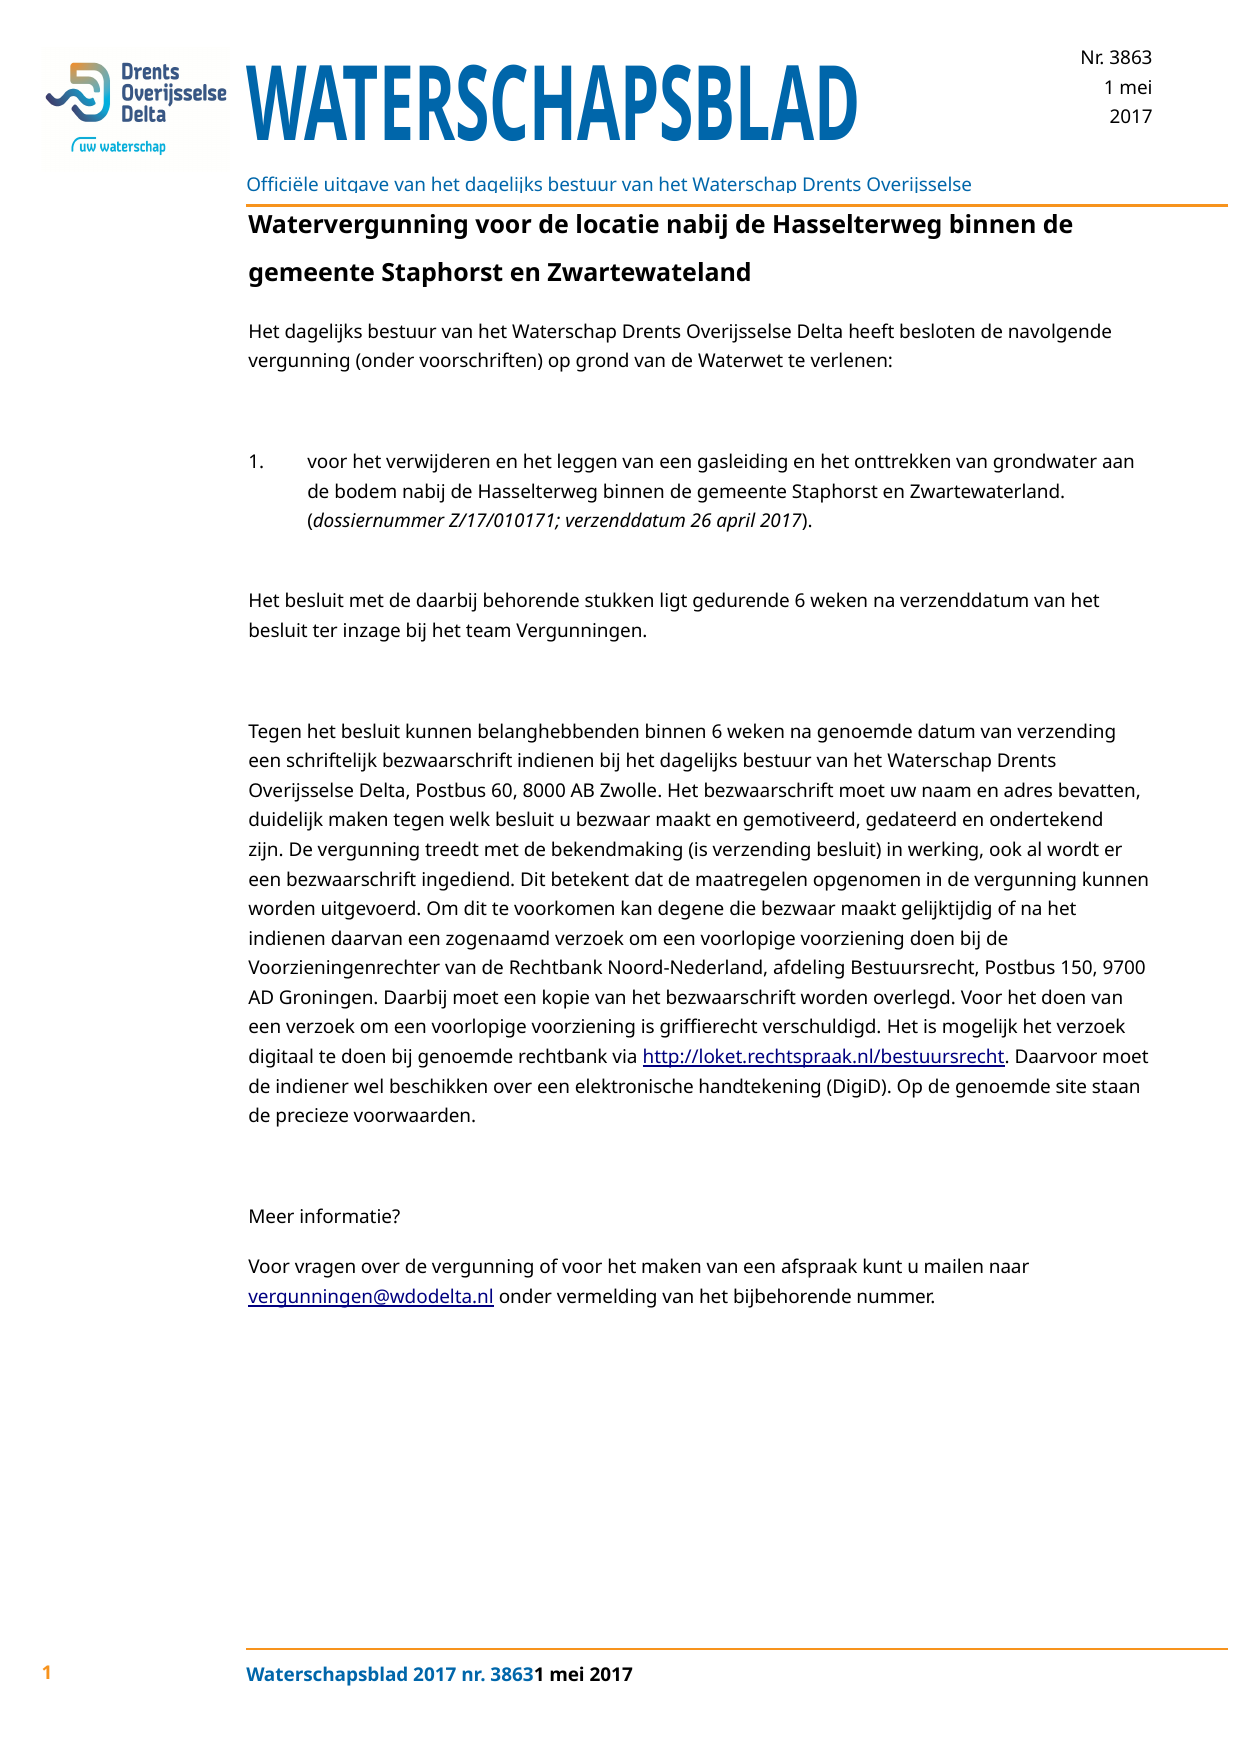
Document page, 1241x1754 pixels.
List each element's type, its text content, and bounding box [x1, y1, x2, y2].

text Meer informatie? [248, 1203, 1152, 1229]
text Het dagelijks bestuur van het Waterschap Drents Overijsselse Delta heeft besloten de navolgende vergunning (onder voorschriften) op grond van de Waterwet te verlenen: [248, 318, 1152, 373]
text Tegen het besluit kunnen belanghebbenden binnen 6 weken na genoemde datum van verzending een schriftelijk bezwaarschrift indienen bij het dagelijks bestuur van het Waterschap Drents Overijsselse Delta, Postbus 60, 8000 AB Zwolle. Het bezwaarschrift moet uw naam en adres bevatten, duidelijk maken tegen welk besluit u bezwaar maakt en gemotiveerd, gedateerd en ondertekend zijn. De vergunning treedt met de bekendmaking (is verzending besluit) in werking, ook al wordt er een bezwaarschrift ingediend. Dit betekent dat de maatregelen opgenomen in de vergunning kunnen worden uitgevoerd. Om dit te voorkomen kan degene die bezwaar maakt gelijktijdig of na het indienen daarvan een zogenaamd verzoek om een voorlopige voorziening doen bij de Voorzieningenrechter van de Rechtbank Noord-Nederland, afdeling Bestuursrecht, Postbus 150, 9700 AD Groningen. Daarbij moet een kopie van het bezwaarschrift worden overlegd. Voor het doen van een verzoek om een voorlopige voorziening is griffierecht verschuldigd. Het is mogelijk het verzoek digitaal te doen bij genoemde rechtbank via http://loket.rechtspraak.nl/bestuursrecht. Daarvoor moet de indiener wel beschikken over een elektronische handtekening (DigiD). Op de genoemde site staan de precieze voorwaarden. [248, 718, 1152, 1128]
text Watervergunning voor de locatie nabij de Hasselterweg binnen de gemeente Staphorst en Zwartewateland [248, 207, 1152, 288]
text Voor vragen over de vergunning of voor het maken van een afspraak kunt u mailen naar vergunningen@wdodelta.nl onder vermelding van het bijbehorende nummer. [248, 1254, 1152, 1309]
picture [41, 47, 231, 172]
text Het besluit met de daarbij behorende stukken ligt gedurende 6 weken na verzenddatum van het besluit ter inzage bij het team Vergunningen. [248, 587, 1152, 643]
list voor het verwijderen en het leggen van een gasleiding en het onttrekken van grondwater aan de bodem nabij de Hasselterweg binnen de gemeente Staphorst en Zwartewaterland. (dossiernummer Z/17/010171; verzenddatum 26 april 2017). [248, 448, 1152, 533]
